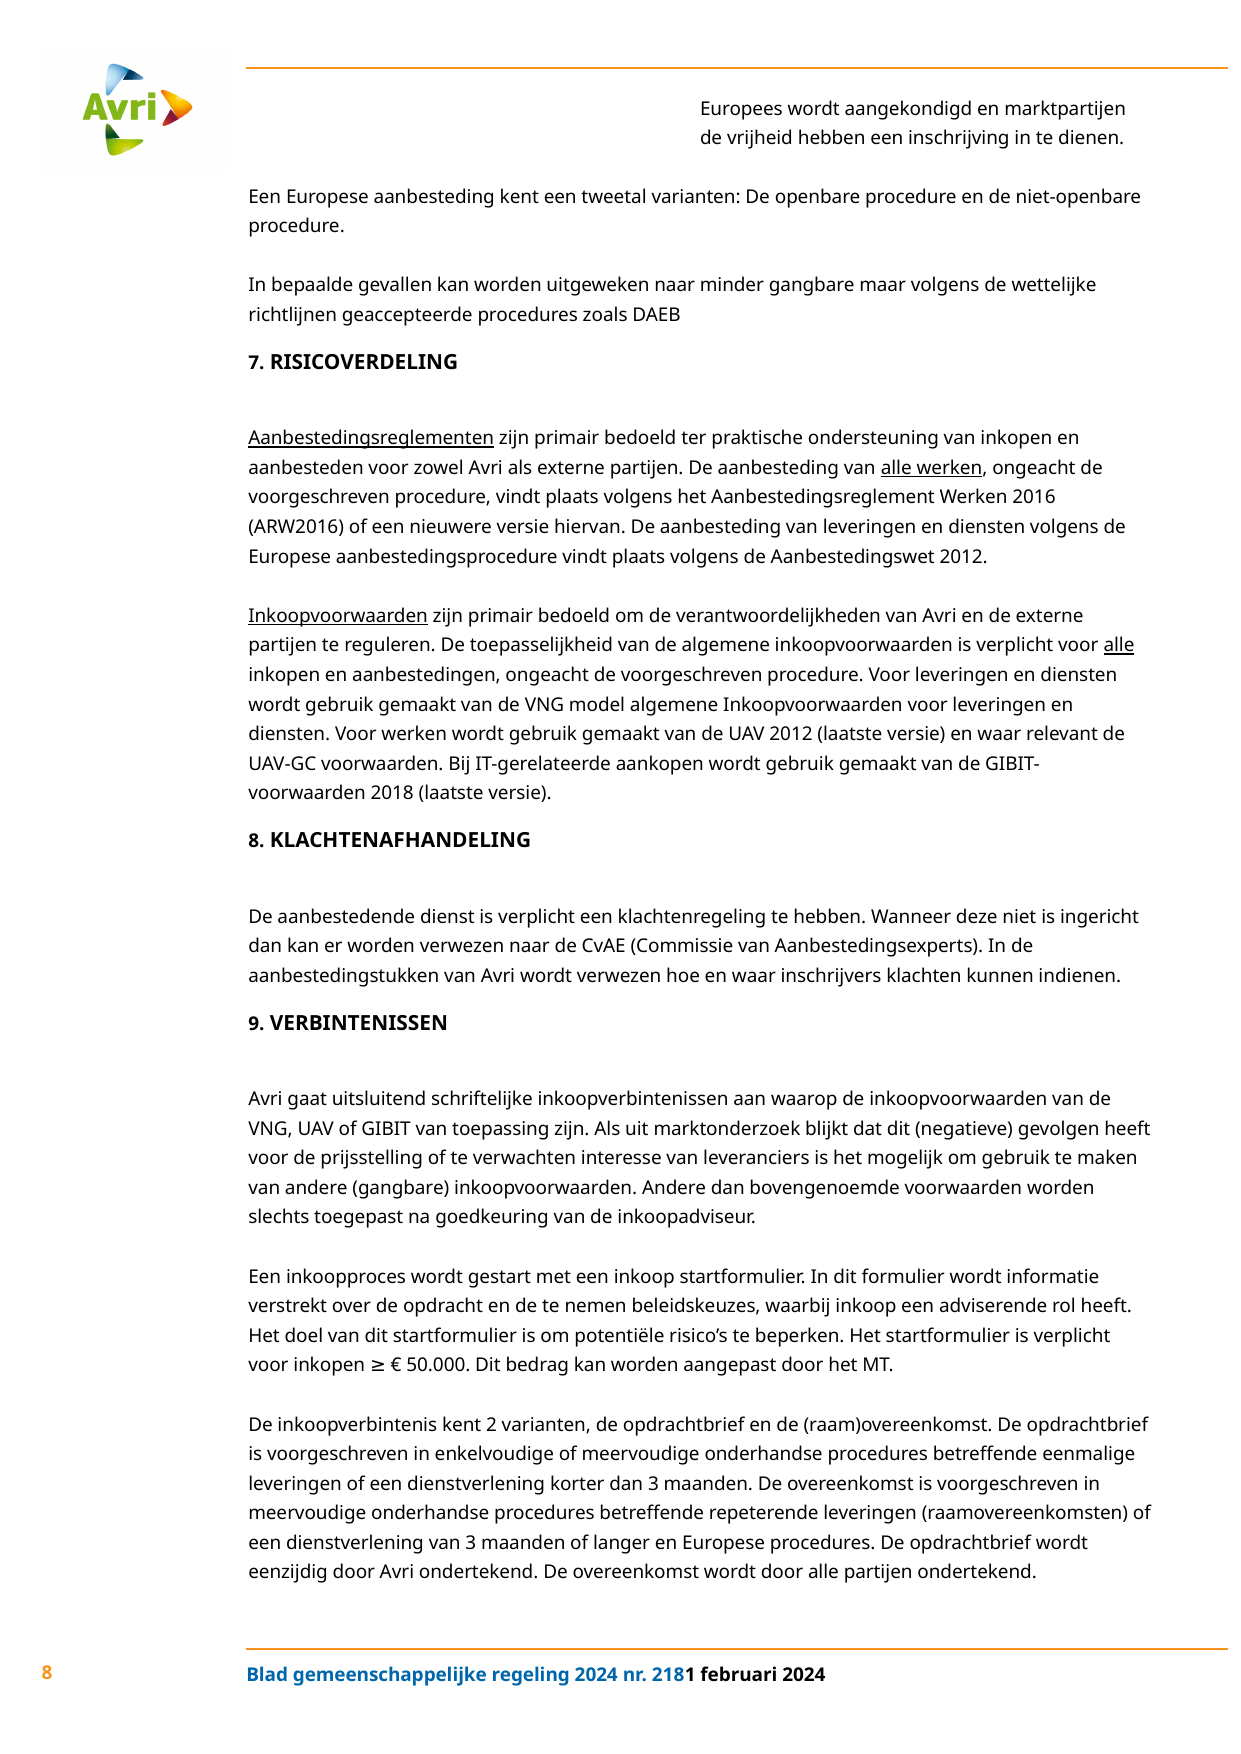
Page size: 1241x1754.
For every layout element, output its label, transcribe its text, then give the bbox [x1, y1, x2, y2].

text Een inkoopproces wordt gestart met een inkoop startformulier. In dit formulier wordt informatie verstrekt over de opdracht en de te nemen beleidskeuzes, waarbij inkoop een adviserende rol heeft. Het doel van dit startformulier is om potentiële risico’s te beperken. Het startformulier is verplicht voor inkopen ≥ € 50.000. Dit bedrag kan worden aangepast door het MT. [248, 1263, 1152, 1377]
text In bepaalde gevallen kan worden uitgeweken naar minder gangbare maar volgens de wettelijke richtlijnen geaccepteerde procedures zoals DAEB [248, 272, 1152, 327]
text 9. VERBINTENISSEN [248, 1008, 1152, 1036]
text Avri gaat uitsluitend schriftelijke inkoopverbintenissen aan waarop de inkoopvoorwaarden van de VNG, UAV of GIBIT van toepassing zijn. Als uit marktonderzoek blijkt dat dit (negatieve) gevolgen heeft voor de prijsstelling of te verwachten interesse van leveranciers is het mogelijk om gebruik te maken van andere (gangbare) inkoopvoorwaarden. Andere dan bovengenoemde voorwaarden worden slechts toegepast na goedkeuring van de inkoopadviseur. [248, 1085, 1152, 1229]
text Aanbestedingsreglementen zijn primair bedoeld ter praktische ondersteuning van inkopen en aanbesteden voor zowel Avri als externe partijen. De aanbesteding van alle werken, ongeacht de voorgeschreven procedure, vindt plaats volgens het Aanbestedingsreglement Werken 2016 (ARW2016) of een nieuwere versie hiervan. De aanbesteding van leveringen en diensten volgens de Europese aanbestedingsprocedure vindt plaats volgens de Aanbestedingswet 2012. [248, 424, 1152, 569]
picture [41, 47, 231, 172]
text Een Europese aanbesteding kent een tweetal varianten: De openbare procedure en de niet-openbare procedure. [248, 183, 1152, 238]
table_cell [248, 95, 700, 150]
text De inkoopverbintenis kent 2 varianten, de opdrachtbrief en de (raam)overeenkomst. De opdrachtbrief is voorgeschreven in enkelvoudige of meervoudige onderhandse procedures betreffende eenmalige leveringen of een dienstverlening korter dan 3 maanden. De overeenkomst is voorgeschreven in meervoudige onderhandse procedures betreffende repeterende leveringen (raamovereenkomsten) of een dienstverlening van 3 maanden of langer en Europese procedures. De opdrachtbrief wordt eenzijdig door Avri ondertekend. De overeenkomst wordt door alle partijen ondertekend. [248, 1411, 1152, 1584]
text 7. RISICOVERDELING [248, 347, 1152, 375]
text Inkoopvoorwaarden zijn primair bedoeld om de verantwoordelijkheden van Avri en de externe partijen te reguleren. De toepasselijkheid van de algemene inkoopvoorwaarden is verplicht voor alle inkopen en aanbestedingen, ongeacht de voorgeschreven procedure. Voor leveringen en diensten wordt gebruik gemaakt van de VNG model algemene Inkoopvoorwaarden voor leveringen en diensten. Voor werken wordt gebruik gemaakt van de UAV 2012 (laatste versie) en waar relevant de UAV-GC voorwaarden. Bij IT-gerelateerde aankopen wordt gebruik gemaakt van de GIBIT-voorwaarden 2018 (laatste versie). [248, 602, 1152, 805]
text De aanbestedende dienst is verplicht een klachtenregeling te hebben. Wanneer deze niet is ingericht dan kan er worden verwezen naar de CvAE (Commissie van Aanbestedingsexperts). In de aanbestedingstukken van Avri wordt verwezen hoe en waar inschrijvers klachten kunnen indienen. [248, 903, 1152, 988]
table_cell Europees wordt aangekondigd en marktpartijen de vrijheid hebben een inschrijving in te dienen. [700, 95, 1152, 150]
text 8. KLACHTENAFHANDELING [248, 825, 1152, 854]
